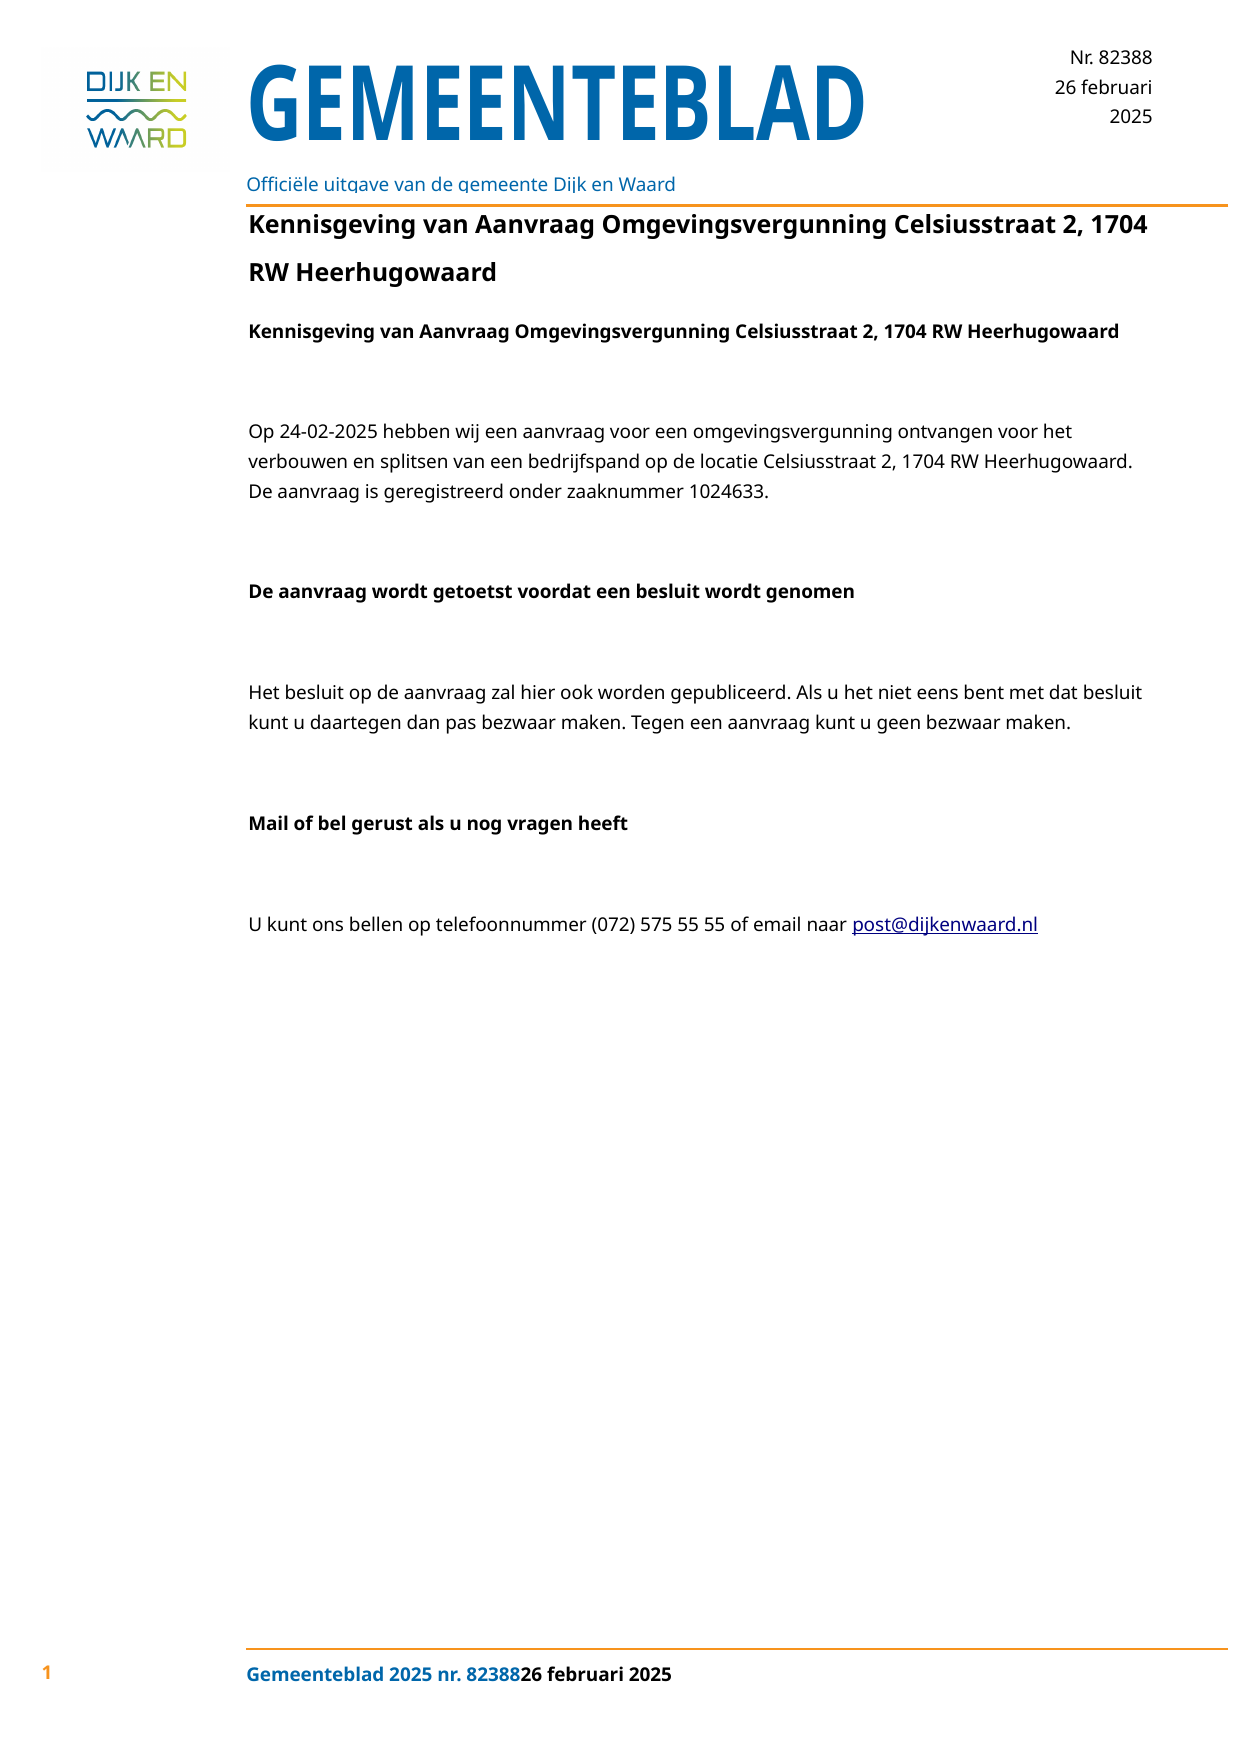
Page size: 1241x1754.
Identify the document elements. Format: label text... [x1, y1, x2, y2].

text De aanvraag wordt getoetst voordat een besluit wordt genomen [248, 579, 1152, 604]
text Kennisgeving van Aanvraag Omgevingsvergunning Celsiusstraat 2, 1704 RW Heerhugowaard [248, 207, 1152, 288]
text Kennisgeving van Aanvraag Omgevingsvergunning Celsiusstraat 2, 1704 RW Heerhugowaard [248, 318, 1152, 344]
text Op 24-02-2025 hebben wij een aanvraag voor een omgevingsvergunning ontvangen voor het verbouwen en splitsen van een bedrijfspand op de locatie Celsiusstraat 2, 1704 RW Heerhugowaard. De aanvraag is geregistreerd onder zaaknummer 1024633. [248, 419, 1152, 504]
text Het besluit op de aanvraag zal hier ook worden gepubliceerd. Als u het niet eens bent met dat besluit kunt u daartegen dan pas bezwaar maken. Tegen een aanvraag kunt u geen bezwaar maken. [248, 679, 1152, 735]
picture [41, 47, 231, 172]
text U kunt ons bellen op telefoonnummer (072) 575 55 55 of email naar post@dijkenwaard.nl [248, 911, 1152, 937]
text Mail of bel gerust als u nog vragen heeft [248, 810, 1152, 836]
